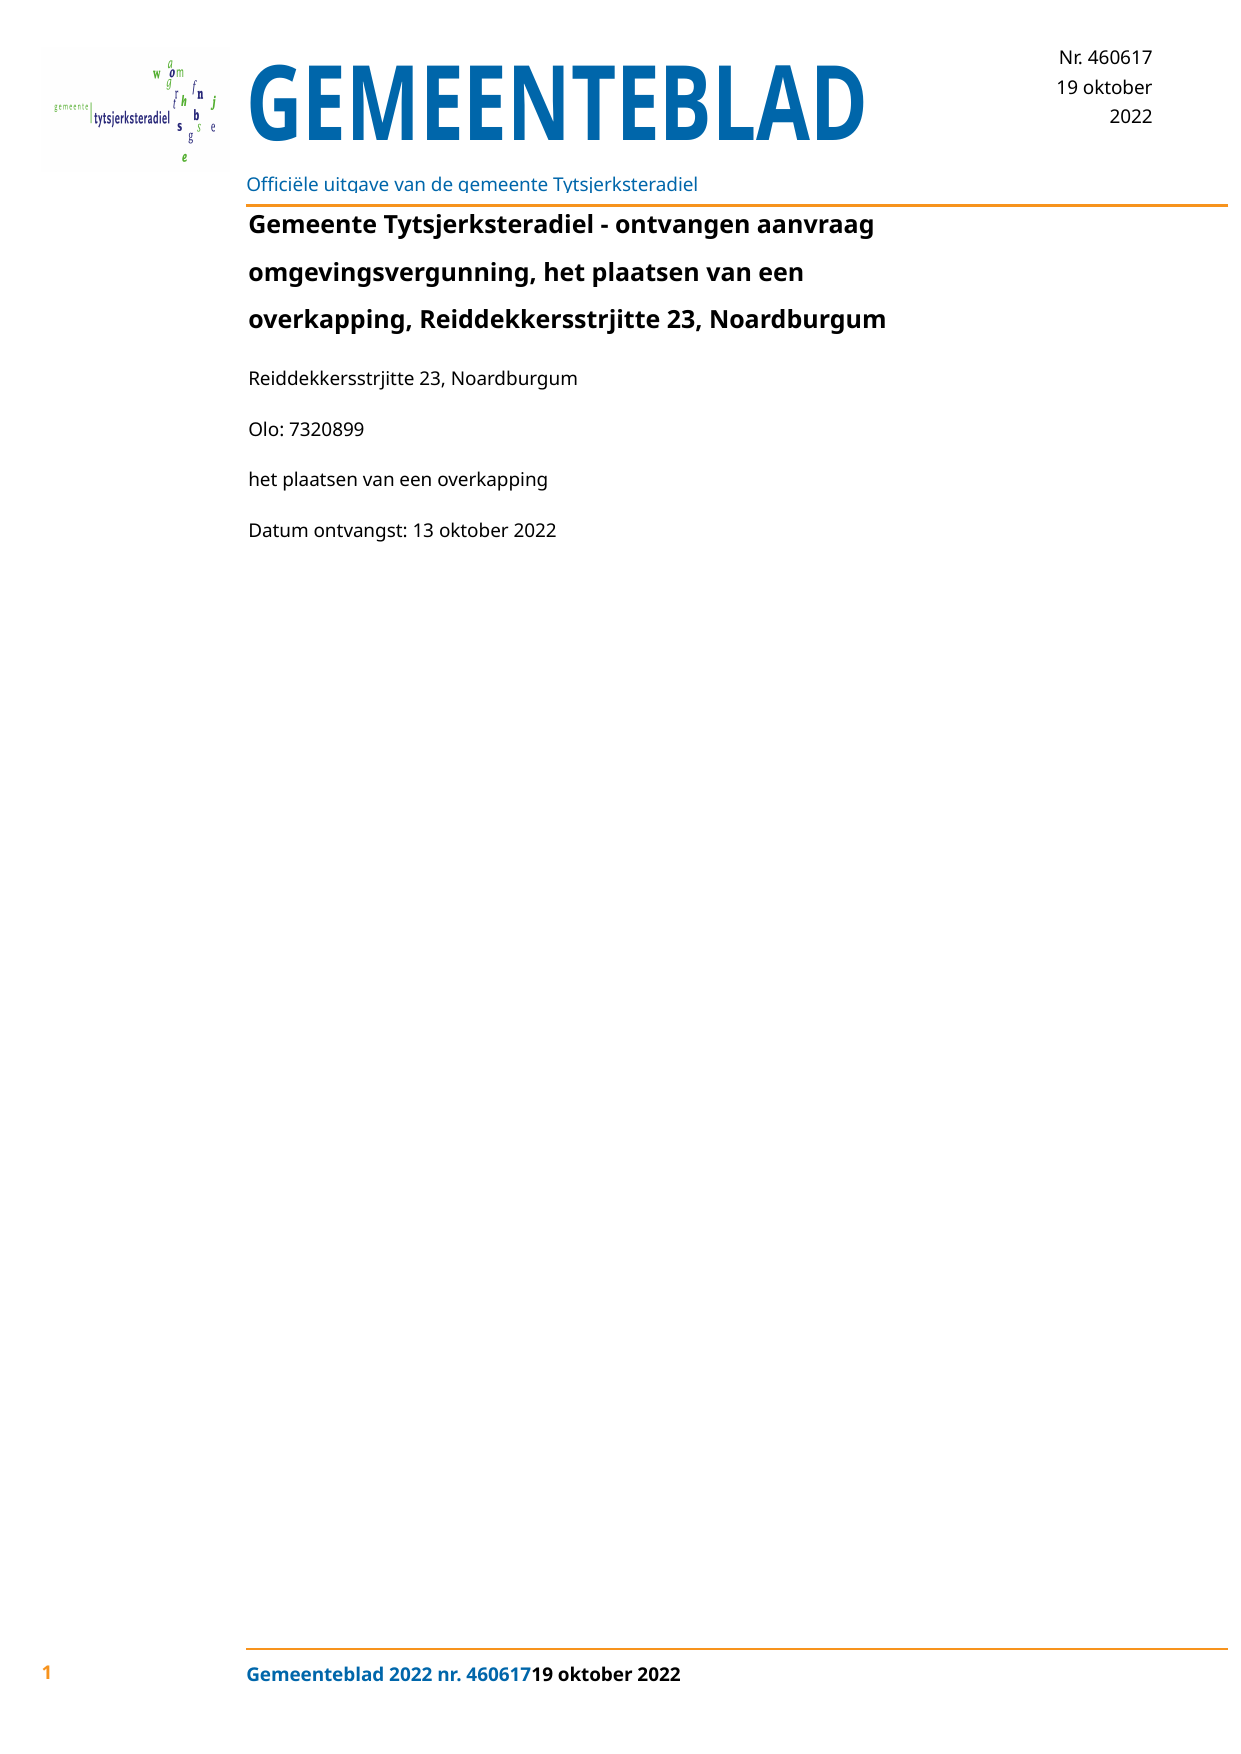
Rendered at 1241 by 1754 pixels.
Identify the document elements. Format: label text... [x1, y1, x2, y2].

text Reiddekkersstrjitte 23, Noardburgum [248, 366, 1152, 391]
text Olo: 7320899 [248, 416, 1152, 442]
text het plaatsen van een overkapping [248, 466, 1152, 492]
picture [41, 47, 231, 172]
text Datum ontvangst: 13 oktober 2022 [248, 517, 1152, 542]
text Gemeente Tytsjerksteradiel - ontvangen aanvraag omgevingsvergunning, het plaatsen van een overkapping, Reiddekkersstrjitte 23, Noardburgum [248, 207, 1152, 336]
